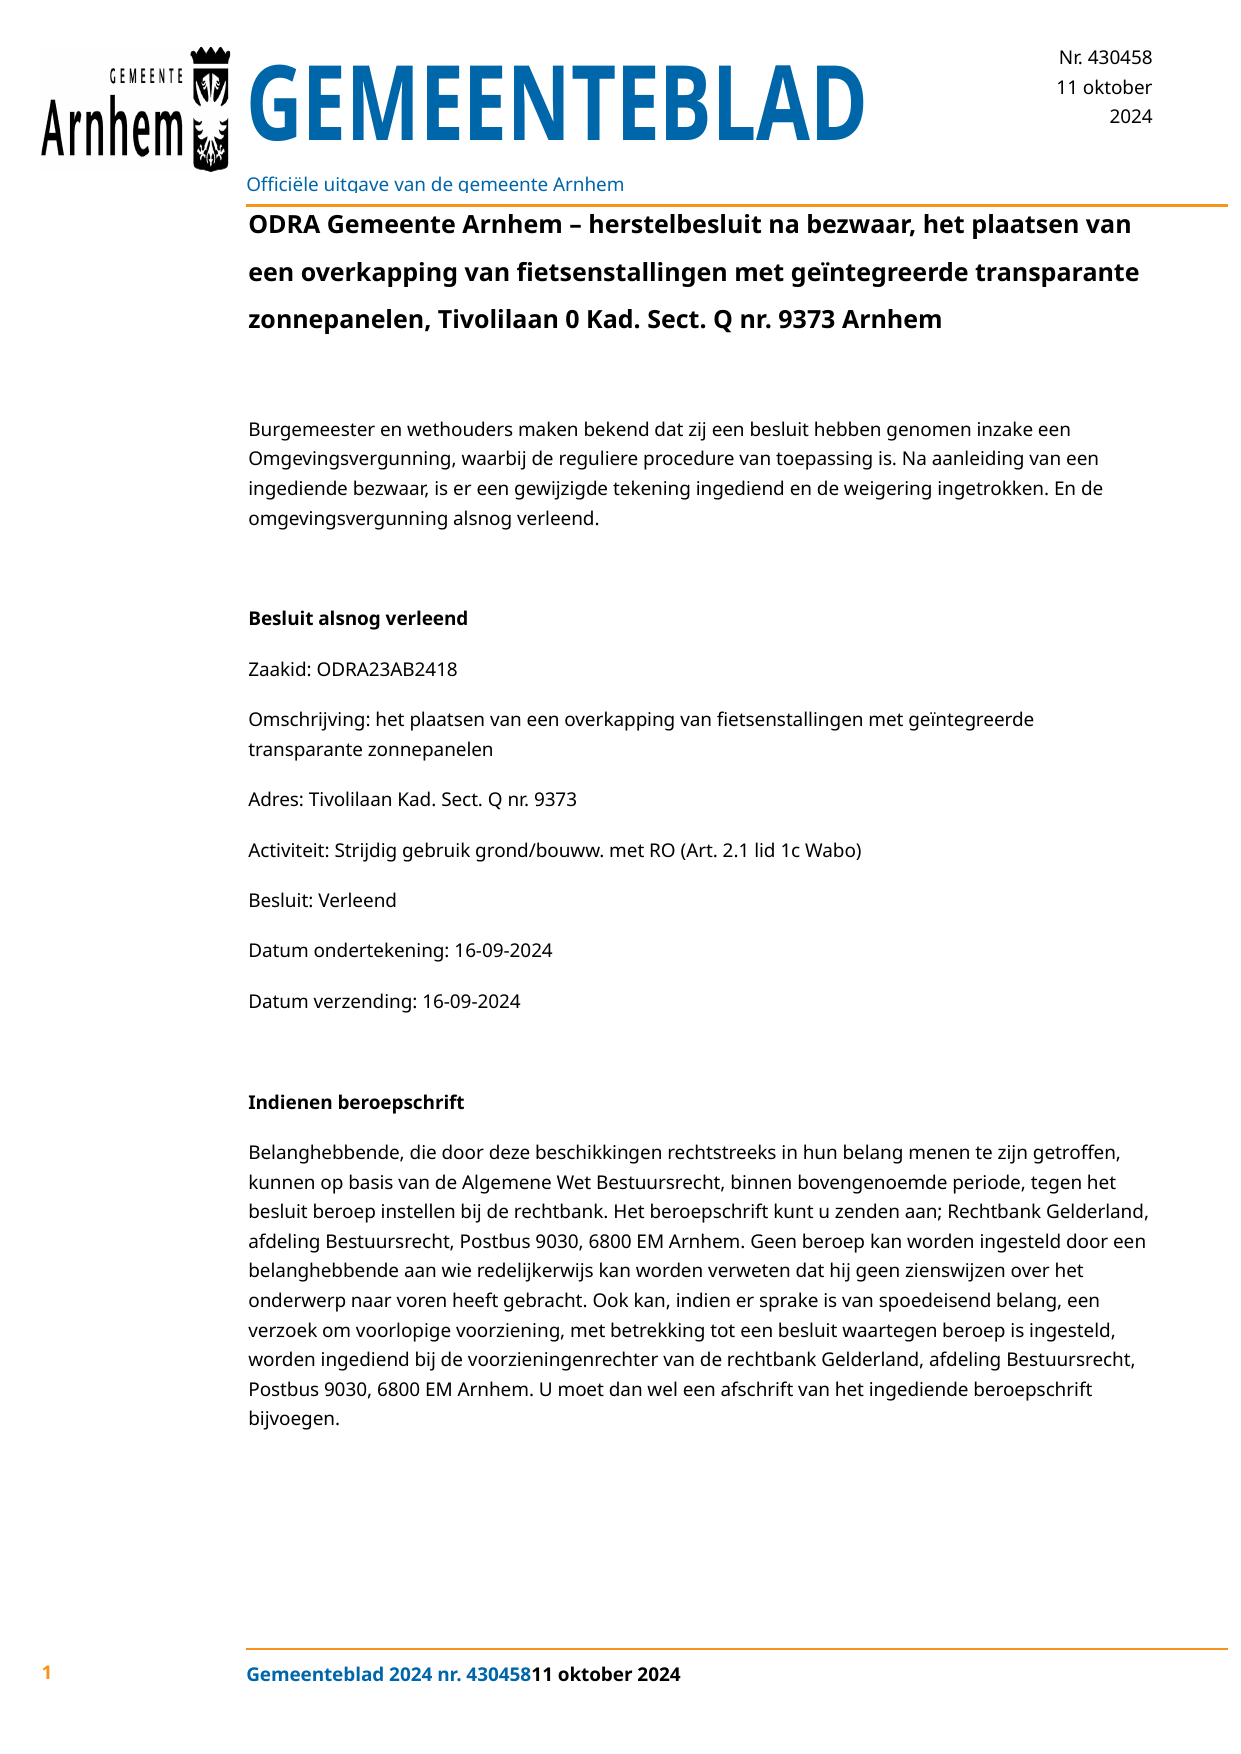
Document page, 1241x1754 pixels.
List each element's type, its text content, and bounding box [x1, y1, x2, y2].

text Activiteit: Strijdig gebruik grond/bouww. met RO (Art. 2.1 lid 1c Wabo) [248, 837, 1152, 862]
text Zaakid: ODRA23AB2418 [248, 656, 1152, 682]
text Burgemeester en wethouders maken bekend dat zij een besluit hebben genomen inzake een Omgevingsvergunning, waarbij de reguliere procedure van toepassing is. Na aanleiding van een ingediende bezwaar, is er een gewijzigde tekening ingediend en de weigering ingetrokken. En de omgevingsvergunning alsnog verleend. [248, 416, 1152, 530]
text Adres: Tivolilaan Kad. Sect. Q nr. 9373 [248, 786, 1152, 812]
text Indienen beroepschrift [248, 1089, 1152, 1114]
text Belanghebbende, die door deze beschikkingen rechtstreeks in hun belang menen te zijn getroffen, kunnen op basis van de Algemene Wet Bestuursrecht, binnen bovengenoemde periode, tegen het besluit beroep instellen bij de rechtbank. Het beroepschrift kunt u zenden aan; Rechtbank Gelderland, afdeling Bestuursrecht, Postbus 9030, 6800 EM Arnhem. Geen beroep kan worden ingesteld door een belanghebbende aan wie redelijkerwijs kan worden verweten dat hij geen zienswijzen over het onderwerp naar voren heeft gebracht. Ook kan, indien er sprake is van spoedeisend belang, een verzoek om voorlopige voorziening, met betrekking tot een besluit waartegen beroep is ingesteld, worden ingediend bij de voorzieningenrechter van de rechtbank Gelderland, afdeling Bestuursrecht, Postbus 9030, 6800 EM Arnhem. U moet dan wel een afschrift van het ingediende beroepschrift bijvoegen. [248, 1139, 1152, 1431]
text Datum ondertekening: 16-09-2024 [248, 938, 1152, 963]
picture [41, 47, 231, 172]
text ODRA Gemeente Arnhem – herstelbesluit na bezwaar, het plaatsen van een overkapping van fietsenstallingen met geïntegreerde transparante zonnepanelen, Tivolilaan 0 Kad. Sect. Q nr. 9373 Arnhem [248, 207, 1152, 336]
text Besluit alsnog verleend [248, 606, 1152, 631]
text Besluit: Verleend [248, 887, 1152, 913]
text Omschrijving: het plaatsen van een overkapping van fietsenstallingen met geïntegreerde transparante zonnepanelen [248, 706, 1152, 762]
text Datum verzending: 16-09-2024 [248, 988, 1152, 1014]
